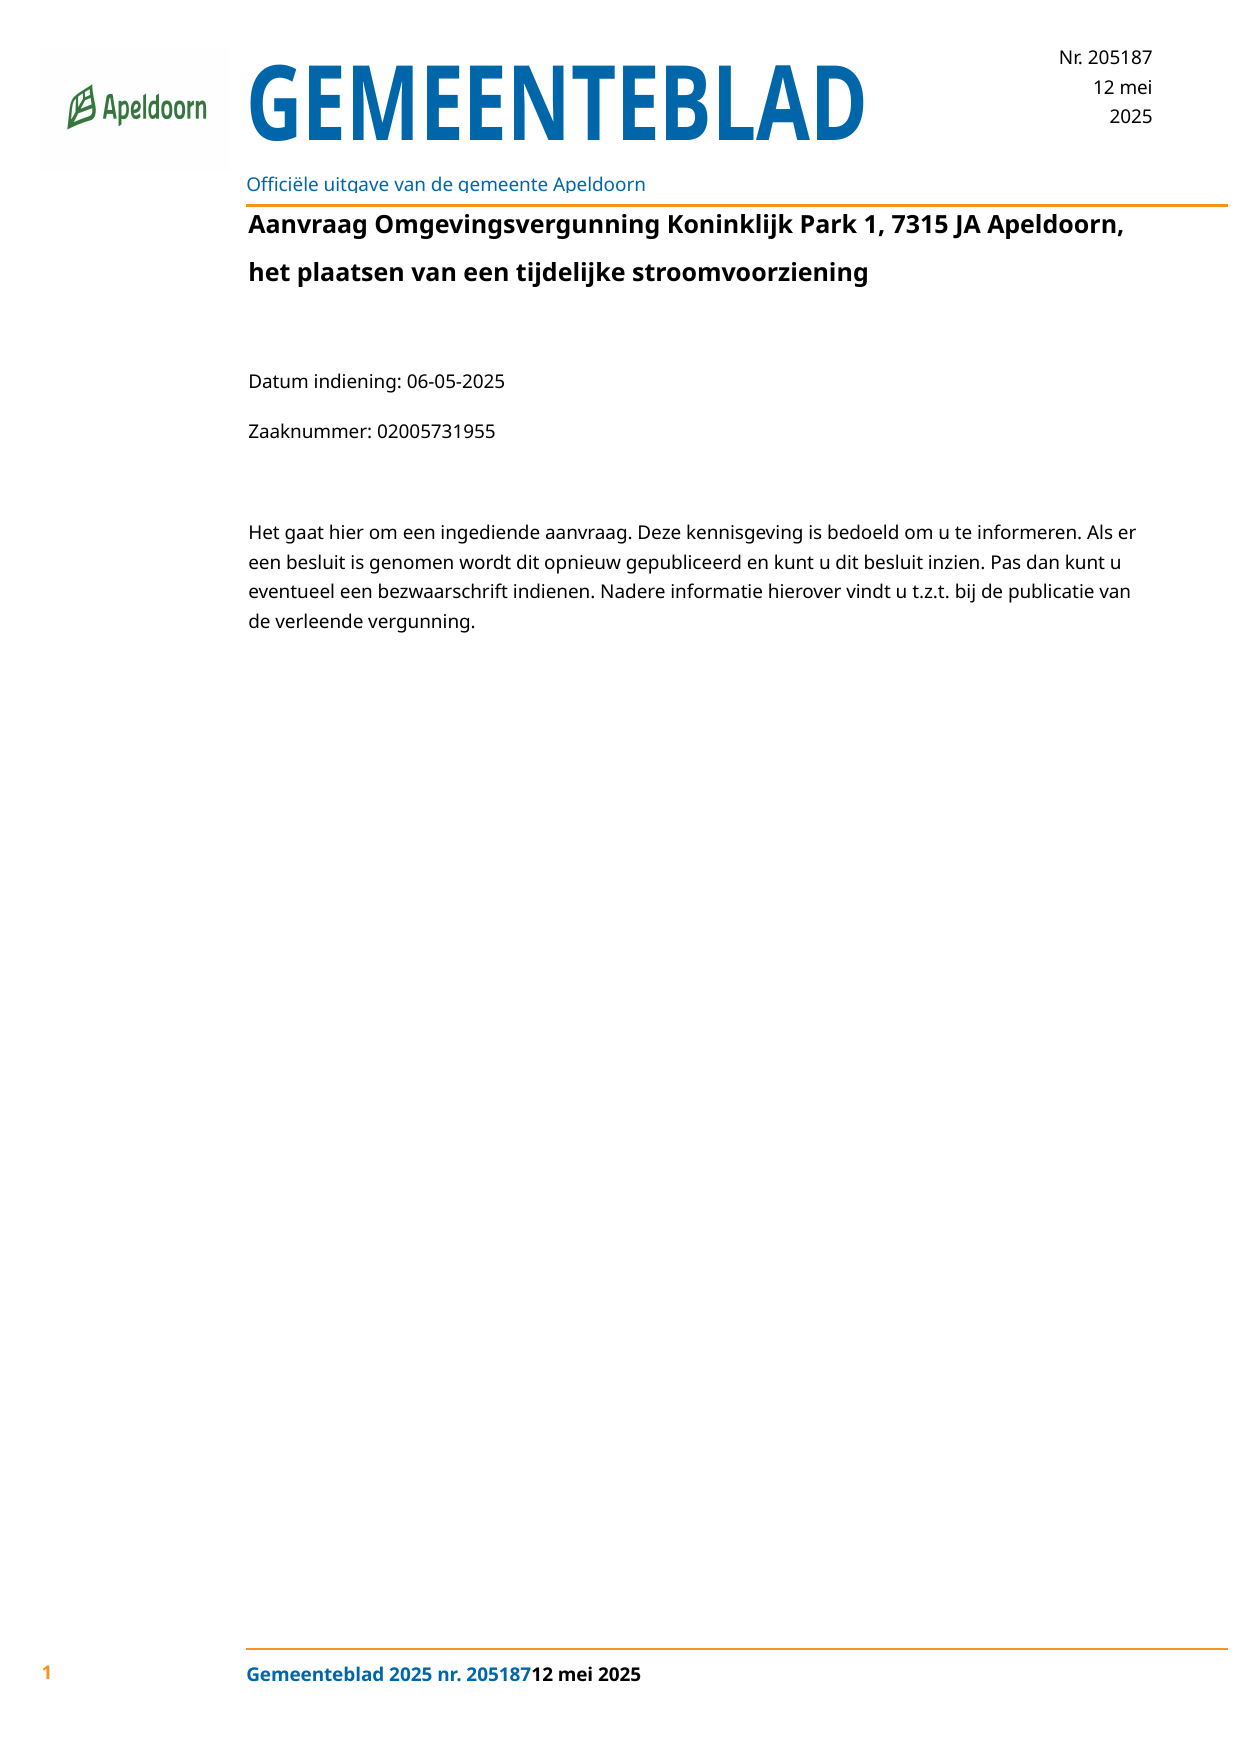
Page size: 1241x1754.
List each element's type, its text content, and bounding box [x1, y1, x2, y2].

text Zaaknummer: 02005731955 [248, 419, 1152, 444]
text Datum indiening: 06-05-2025 [248, 368, 1152, 394]
picture [41, 47, 231, 172]
text Aanvraag Omgevingsvergunning Koninklijk Park 1, 7315 JA Apeldoorn, het plaatsen van een tijdelijke stroomvoorziening [248, 207, 1152, 288]
text Het gaat hier om een ingediende aanvraag. Deze kennisgeving is bedoeld om u te informeren. Als er een besluit is genomen wordt dit opnieuw gepubliceerd en kunt u dit besluit inzien. Pas dan kunt u eventueel een bezwaarschrift indienen. Nadere informatie hierover vindt u t.z.t. bij de publicatie van de verleende vergunning. [248, 519, 1152, 634]
